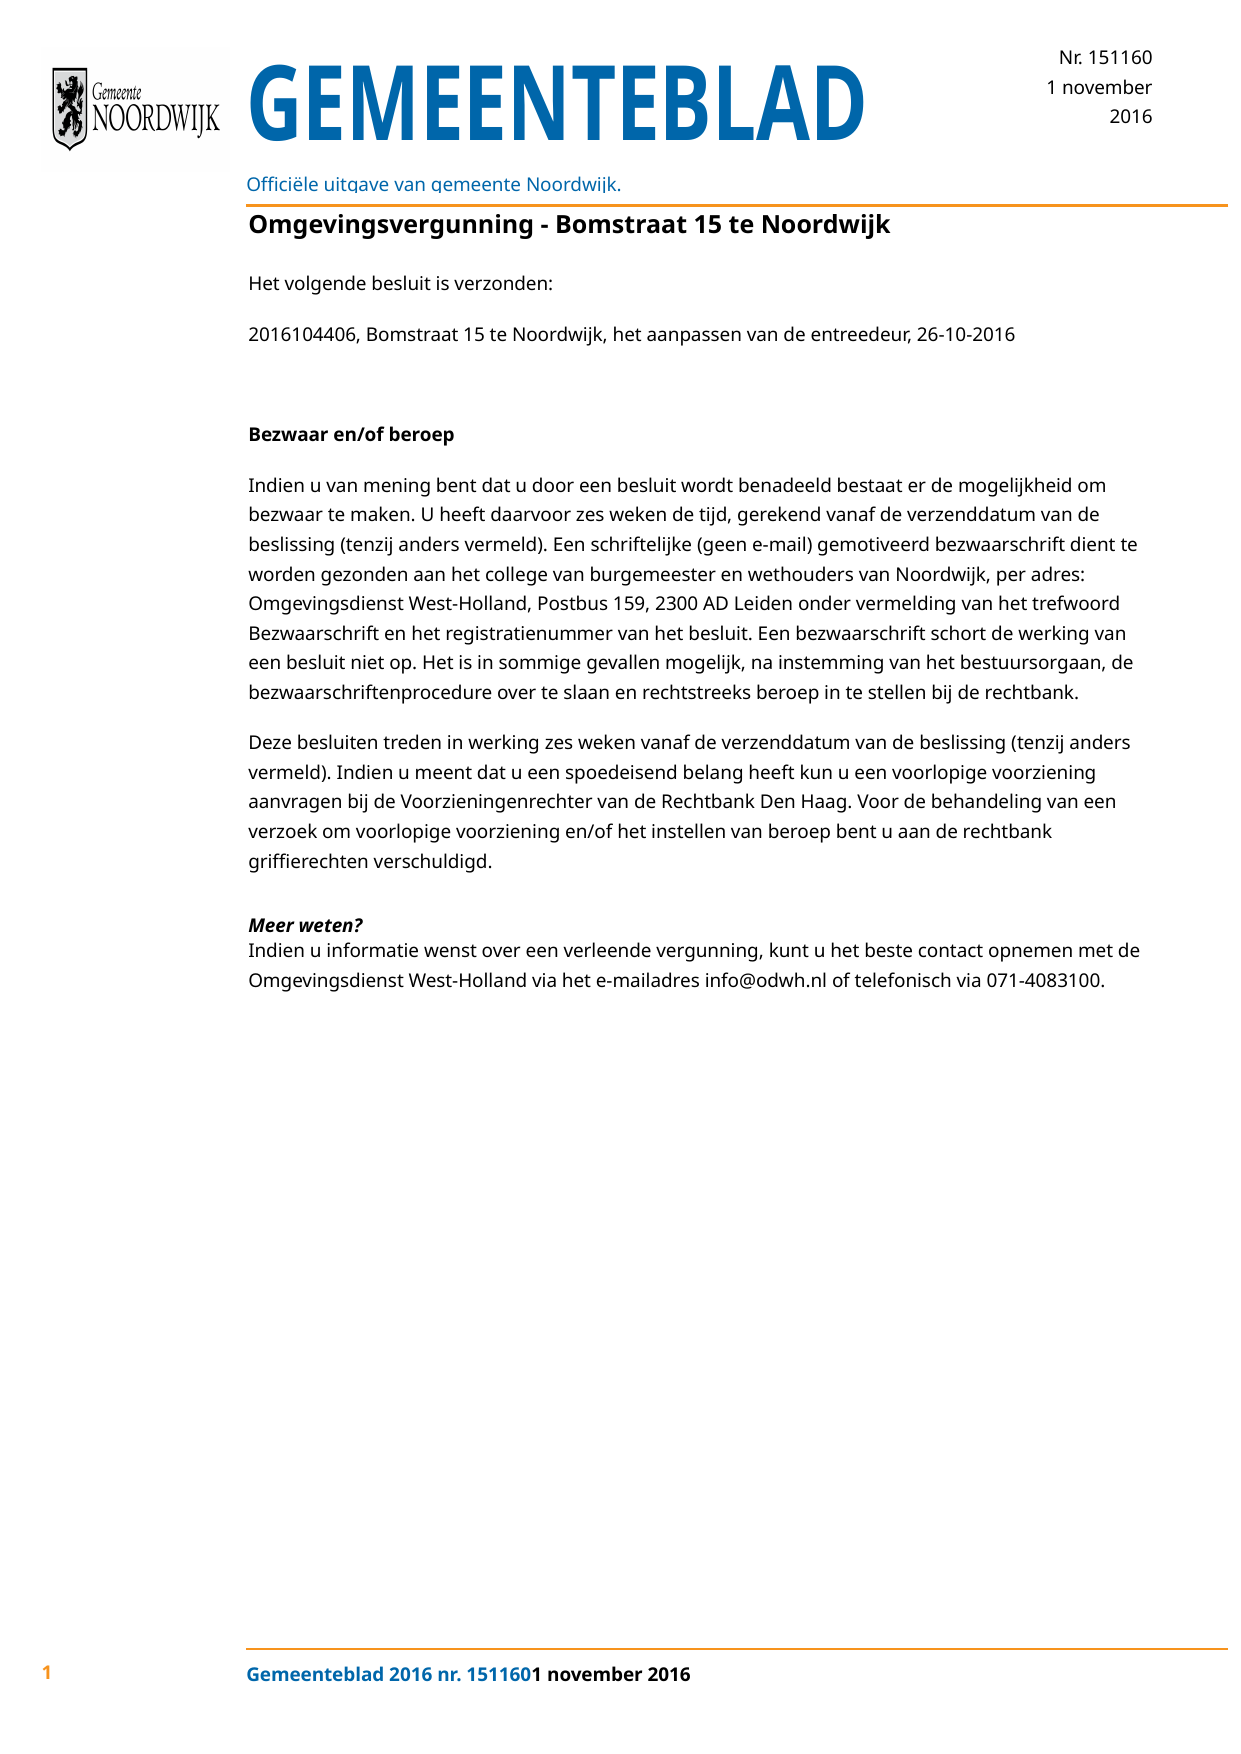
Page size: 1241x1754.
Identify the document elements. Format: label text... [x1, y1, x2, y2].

text Omgevingsvergunning - Bomstraat 15 te Noordwijk [248, 207, 1152, 241]
text Deze besluiten treden in werking zes weken vanaf de verzenddatum van de beslissing (tenzij anders vermeld). Indien u meent dat u een spoedeisend belang heeft kun u een voorlopige voorziening aanvragen bij de Voorzieningenrechter van de Rechtbank Den Haag. Voor de behandeling van een verzoek om voorlopige voorziening en/of het instellen van beroep bent u aan de rechtbank griffierechten verschuldigd. [248, 729, 1152, 873]
text Indien u informatie wenst over een verleende vergunning, kunt u het beste contact opnemen met de Omgevingsdienst West-Holland via het e-mailadres info@odwh.nl of telefonisch via 071-4083100. [248, 937, 1152, 993]
text Bezwaar en/of beroep [248, 422, 1152, 447]
picture [41, 47, 231, 172]
text Indien u van mening bent dat u door een besluit wordt benadeeld bestaat er de mogelijkheid om bezwaar te maken. U heeft daarvoor zes weken de tijd, gerekend vanaf de verzenddatum van de beslissing (tenzij anders vermeld). Een schriftelijke (geen e-mail) gemotiveerd bezwaarschrift dient te worden gezonden aan het college van burgemeester en wethouders van Noordwijk, per adres: Omgevingsdienst West-Holland, Postbus 159, 2300 AD Leiden onder vermelding van het trefwoord Bezwaarschrift en het registratienummer van het besluit. Een bezwaarschrift schort de werking van een besluit niet op. Het is in sommige gevallen mogelijk, na instemming van het bestuursorgaan, de bezwaarschriftenprocedure over te slaan en rechtstreeks beroep in te stellen bij de rechtbank. [248, 472, 1152, 705]
text Het volgende besluit is verzonden: [248, 270, 1152, 296]
text Meer weten? [248, 912, 1152, 937]
text 2016104406, Bomstraat 15 te Noordwijk, het aanpassen van de entreedeur, 26-10-2016 [248, 321, 1152, 346]
